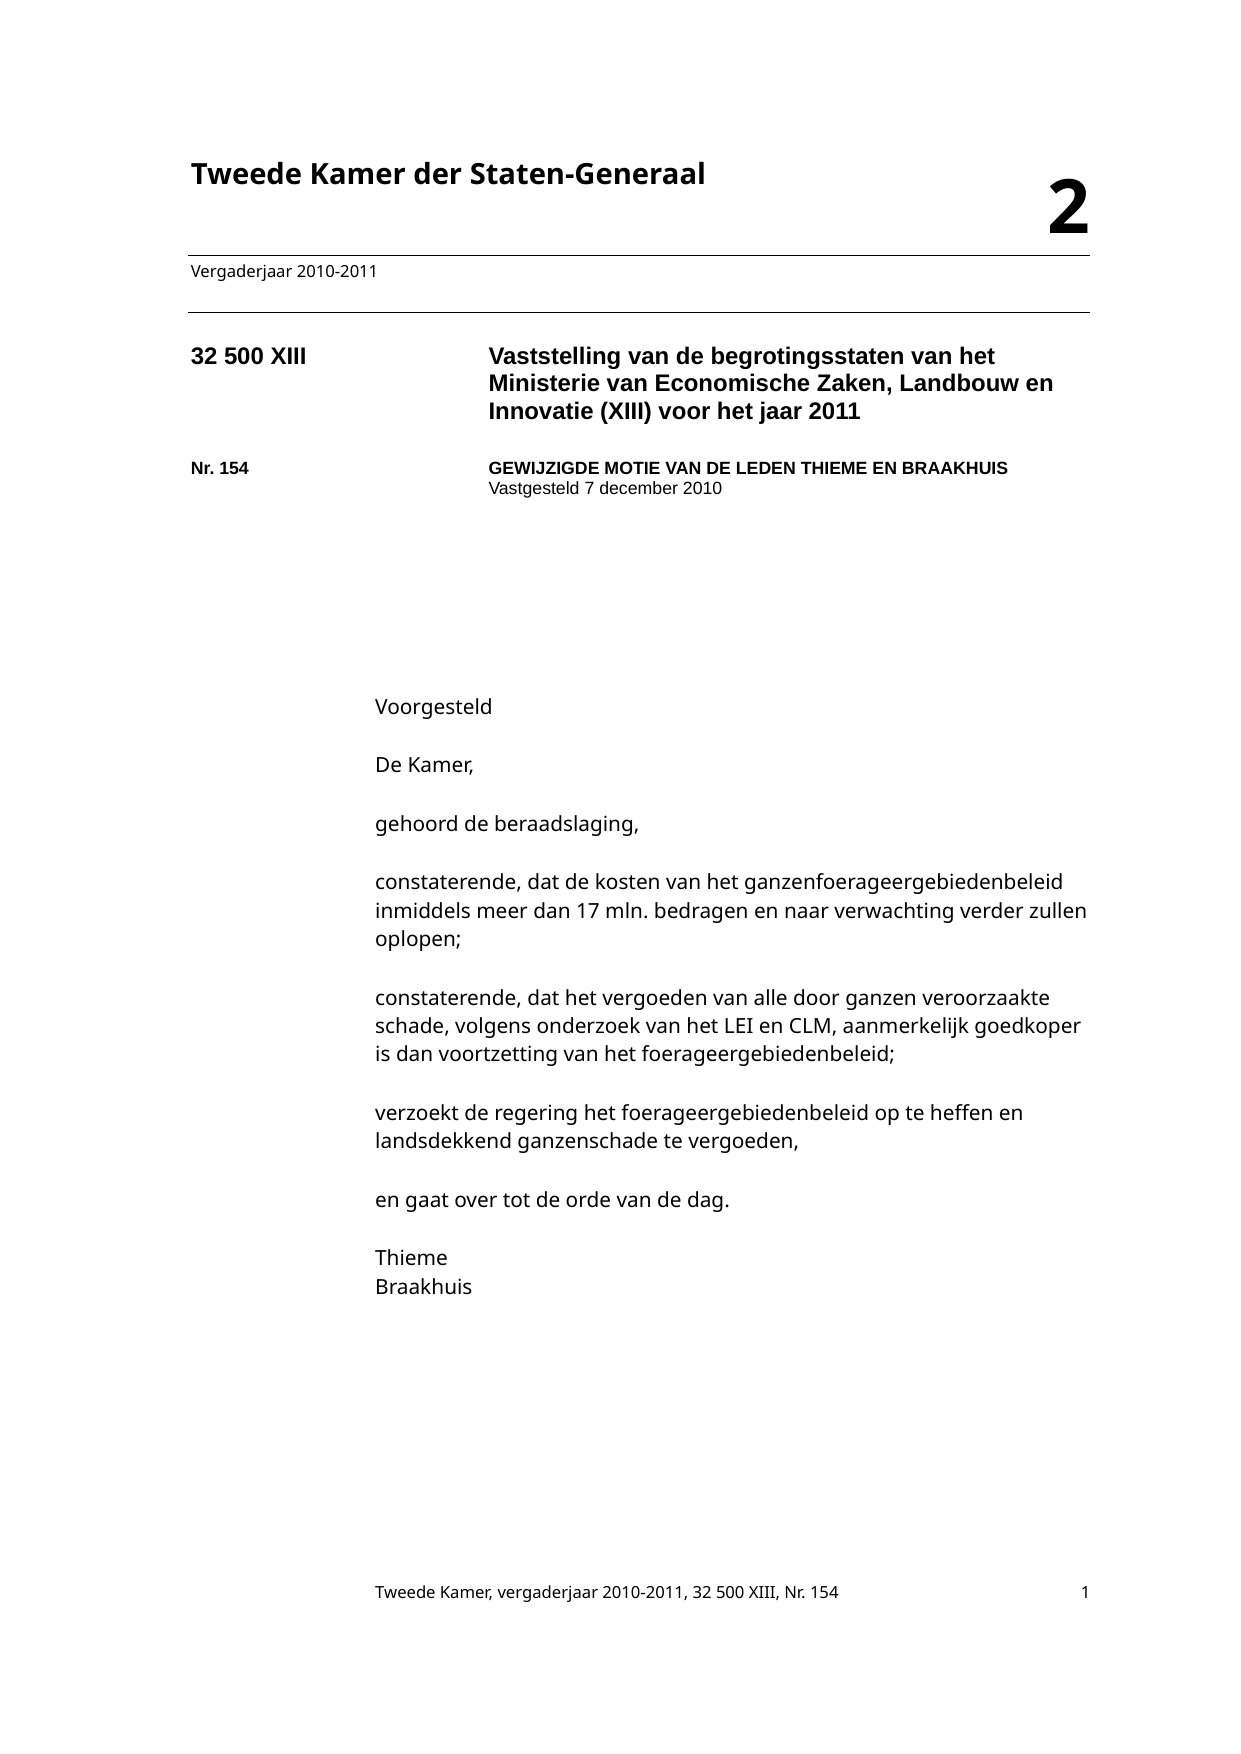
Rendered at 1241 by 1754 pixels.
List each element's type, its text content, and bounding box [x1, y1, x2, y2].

text Voorgesteld [375, 692, 1090, 721]
table_cell [188, 313, 485, 339]
text constaterende, dat de kosten van het ganzenfoerageergebiedenbeleid inmiddels meer dan 17 mln. bedragen en naar verwachting verder zullen oplopen; [375, 867, 1090, 953]
text Braakhuis [375, 1272, 1090, 1300]
table_cell [485, 256, 1090, 312]
table_cell Vaststelling van de begrotingsstaten van het Ministerie van Economische Zaken, Landbouw en Innovatie (XIII) voor het jaar 2011 [485, 339, 1090, 454]
table_cell Nr. 154 [188, 455, 485, 573]
text constaterende, dat het vergoeden van alle door ganzen veroorzaakte schade, volgens onderzoek van het LEI en CLM, aanmerkelijk goedkoper is dan voortzetting van het foerageergebiedenbeleid; [375, 983, 1090, 1068]
table_header Tweede Kamer der Staten-Generaal [188, 150, 909, 255]
text gehoord de beraadslaging, [375, 809, 1090, 837]
table_cell GEWIJZIGDE MOTIE VAN DE LEDEN THIEME EN BRAAKHUIS Vastgesteld 7 december 2010 [485, 455, 1090, 573]
text verzoekt de regering het foerageergebiedenbeleid op te heffen en landsdekkend ganzenschade te vergoeden, [375, 1098, 1090, 1155]
text De Kamer, [375, 751, 1090, 779]
text Thieme [375, 1243, 1090, 1272]
table_header 2 [910, 150, 1090, 255]
text en gaat over tot de orde van de dag. [375, 1185, 1090, 1213]
table_cell [485, 313, 1090, 339]
table_cell Vergaderjaar 2010-2011 [188, 256, 485, 312]
table_cell 32 500 XIII [188, 339, 485, 454]
